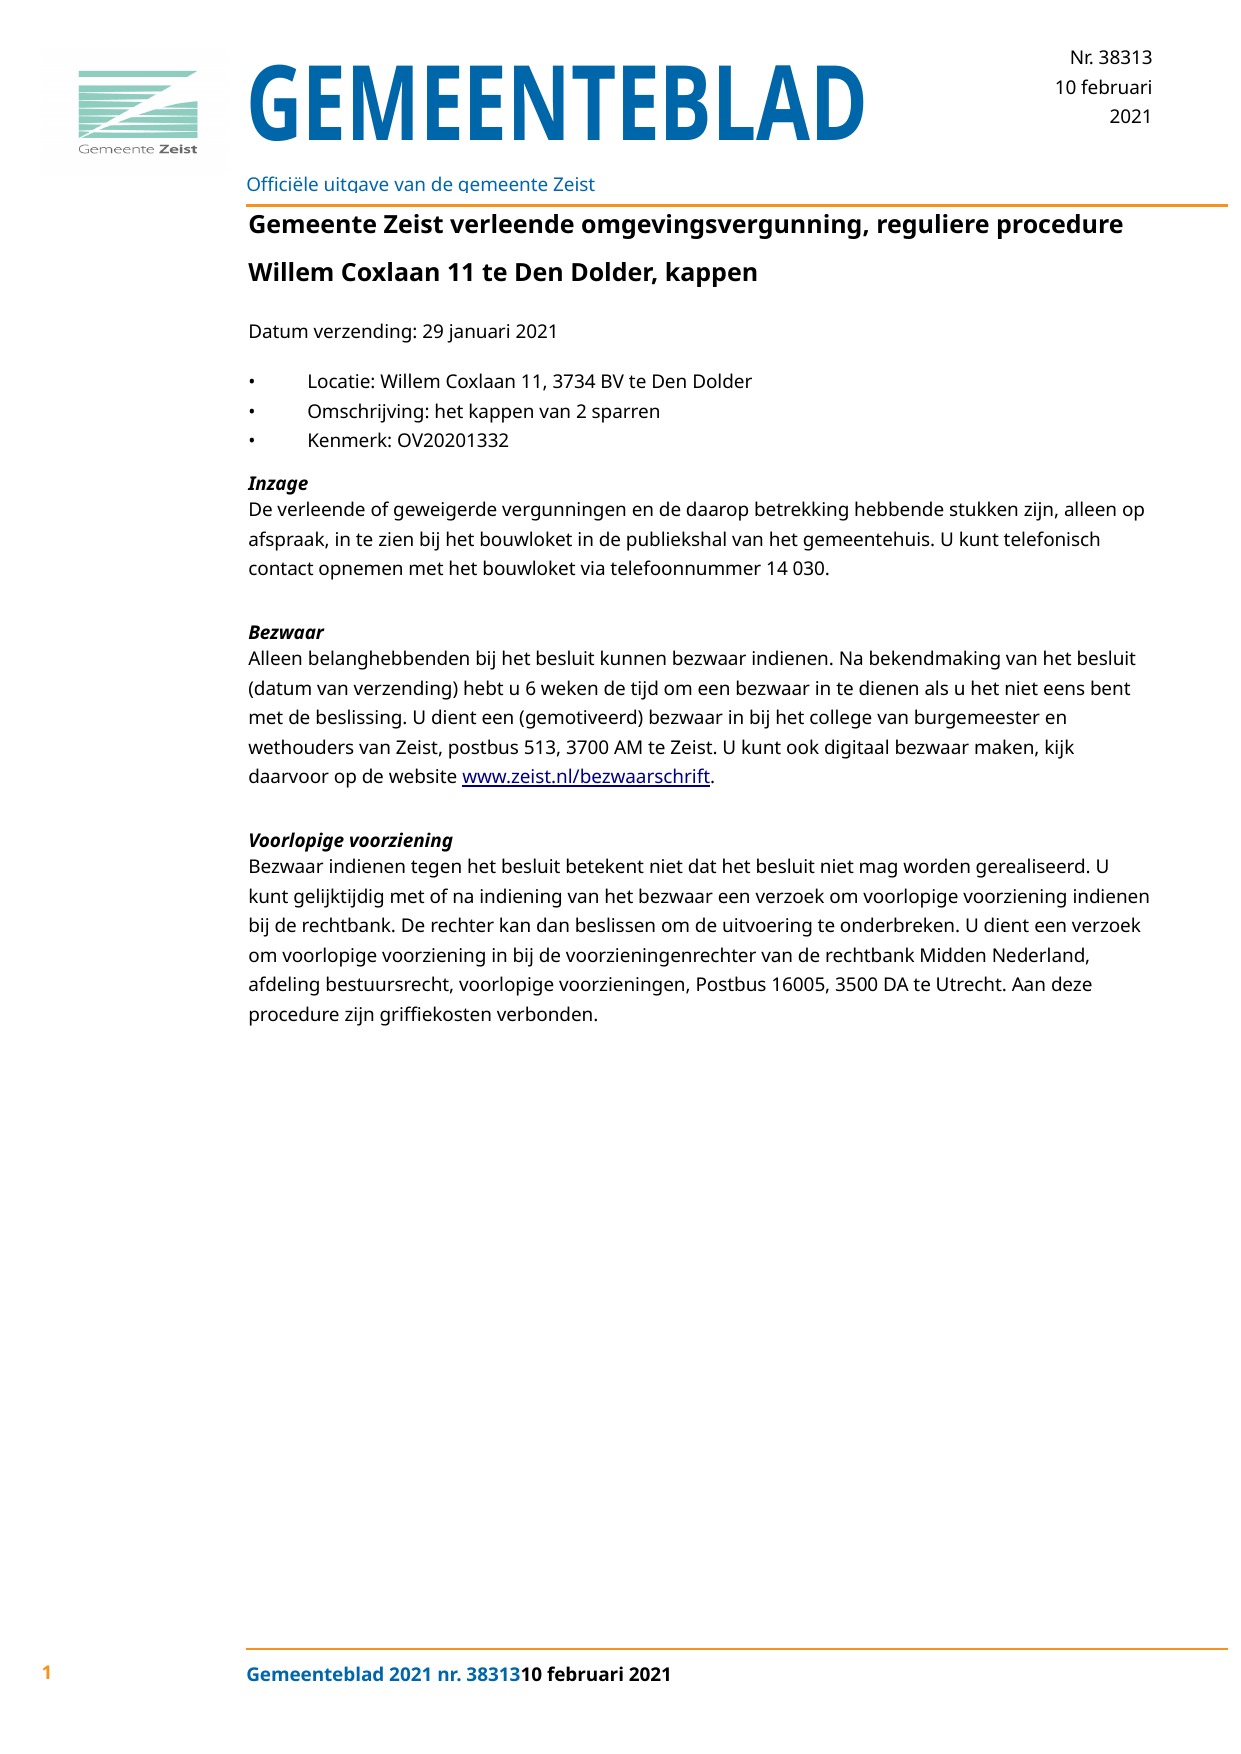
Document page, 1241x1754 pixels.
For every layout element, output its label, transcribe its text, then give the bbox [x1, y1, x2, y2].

text Voorlopige voorziening [248, 827, 1152, 853]
text De verleende of geweigerde vergunningen en de daarop betrekking hebbende stukken zijn, alleen op afspraak, in te zien bij het bouwloket in de publiekshal van het gemeentehuis. U kunt telefonisch contact opnemen met het bouwloket via telefoonnummer 14 030. [248, 496, 1152, 581]
list Kenmerk: OV20201332 [248, 427, 1152, 453]
list Locatie: Willem Coxlaan 11, 3734 BV te Den Dolder [248, 368, 1152, 394]
text Inzage [248, 471, 1152, 496]
text Gemeente Zeist verleende omgevingsvergunning, reguliere procedure Willem Coxlaan 11 te Den Dolder, kappen [248, 207, 1152, 288]
text Alleen belanghebbenden bij het besluit kunnen bezwaar indienen. Na bekendmaking van het besluit (datum van verzending) hebt u 6 weken de tijd om een bezwaar in te dienen als u het niet eens bent met de beslissing. U dient een (gemotiveerd) bezwaar in bij het college van burgemeester en wethouders van Zeist, postbus 513, 3700 AM te Zeist. U kunt ook digitaal bezwaar maken, kijk daarvoor op de website www.zeist.nl/bezwaarschrift. [248, 645, 1152, 789]
list Omschrijving: het kappen van 2 sparren [248, 398, 1152, 424]
text Bezwaar [248, 619, 1152, 645]
picture [41, 47, 231, 172]
text Datum verzending: 29 januari 2021 [248, 318, 1152, 344]
text Bezwaar indienen tegen het besluit betekent niet dat het besluit niet mag worden gerealiseerd. U kunt gelijktijdig met of na indiening van het bezwaar een verzoek om voorlopige voorziening indienen bij de rechtbank. De rechter kan dan beslissen om de uitvoering te onderbreken. U dient een verzoek om voorlopige voorziening in bij de voorzieningenrechter van de rechtbank Midden Nederland, afdeling bestuursrecht, voorlopige voorzieningen, Postbus 16005, 3500 DA te Utrecht. Aan deze procedure zijn griffiekosten verbonden. [248, 853, 1152, 1027]
